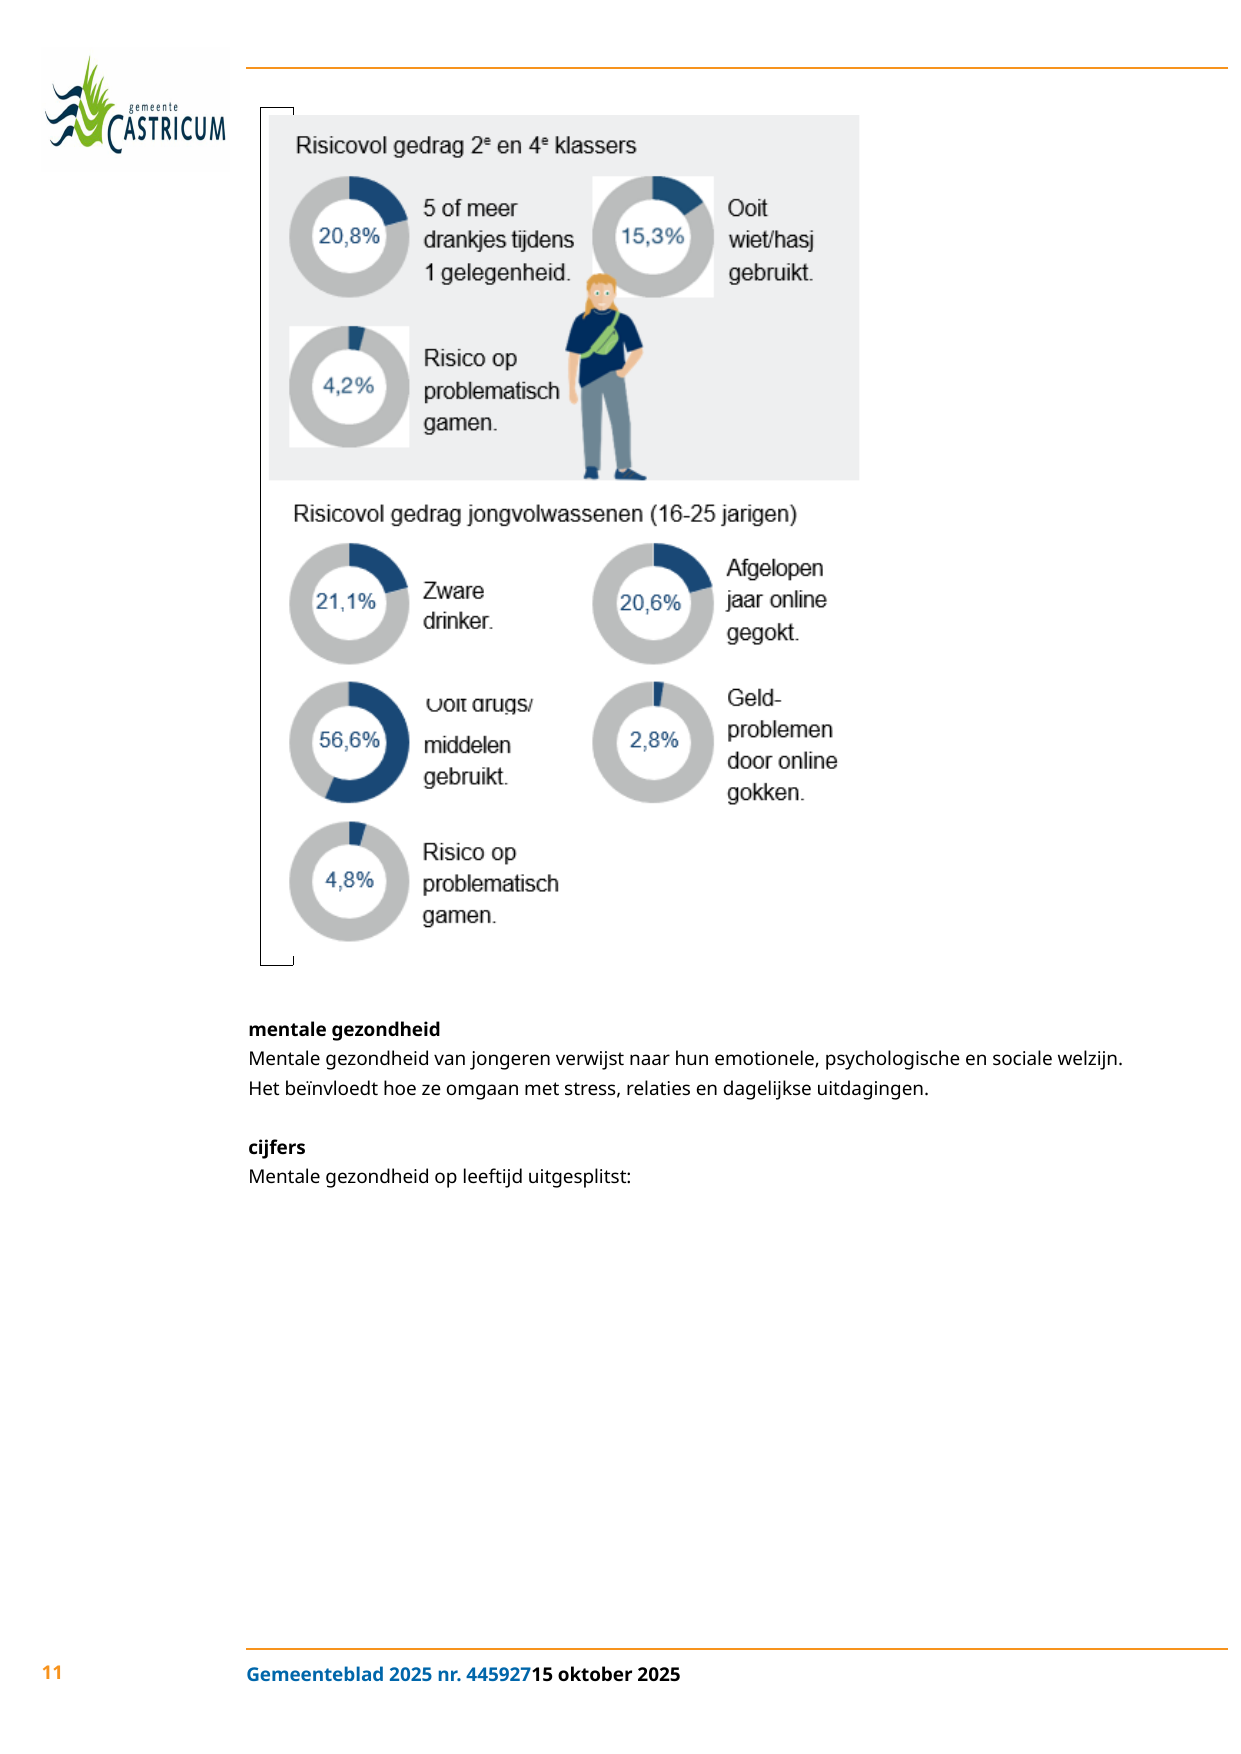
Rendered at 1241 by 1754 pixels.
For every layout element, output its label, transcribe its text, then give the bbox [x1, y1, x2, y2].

text cijfers [248, 1134, 1152, 1160]
picture [41, 47, 231, 172]
text Mentale gezondheid op leeftijd uitgesplitst: [248, 1164, 1152, 1189]
text Mentale gezondheid van jongeren verwijst naar hun emotionele, psychologische en sociale welzijn. [248, 1045, 1152, 1071]
text mentale gezondheid [248, 1016, 1152, 1042]
text Het beïnvloedt hoe ze omgaan met stress, relaties en dagelijkse uitdagingen. [248, 1075, 1152, 1101]
picture [268, 115, 860, 956]
